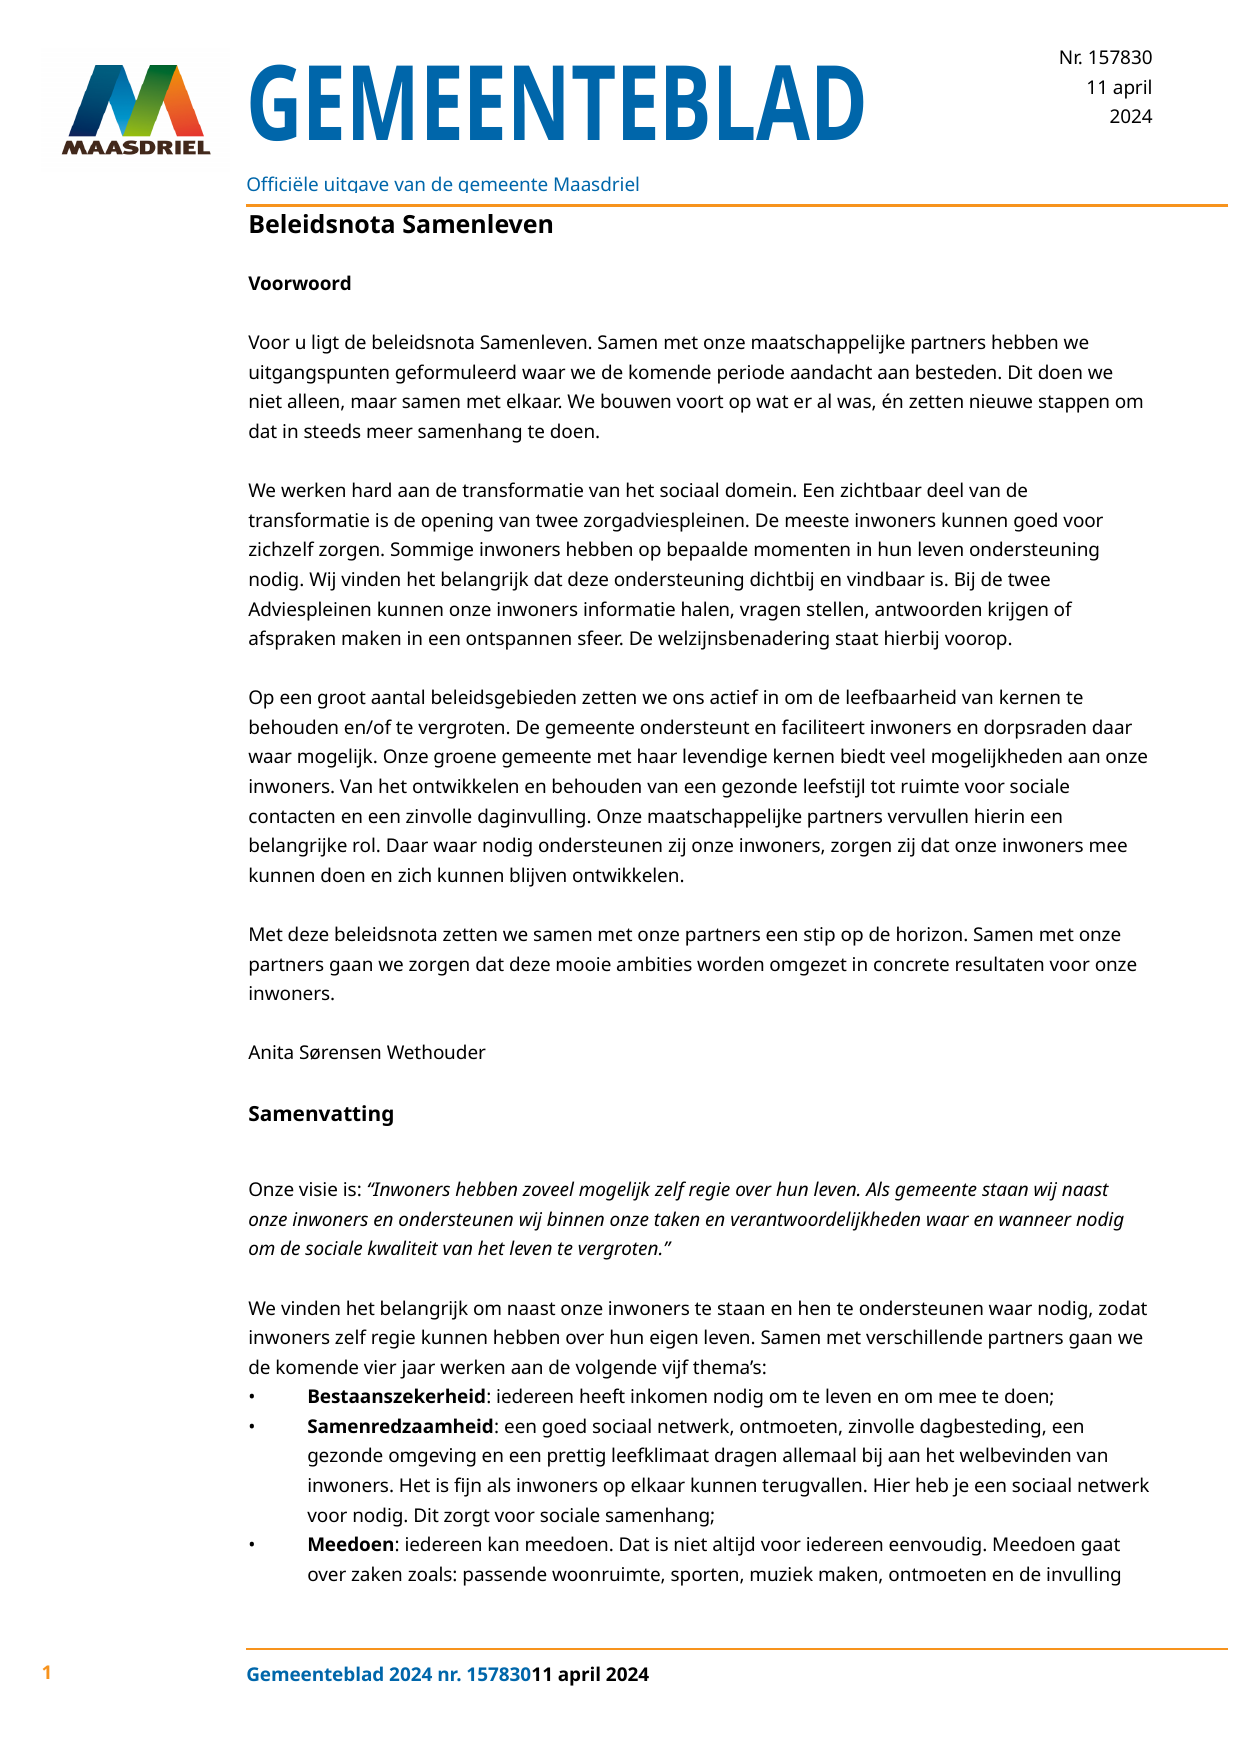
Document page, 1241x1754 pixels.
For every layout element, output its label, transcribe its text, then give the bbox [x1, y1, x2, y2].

picture [41, 47, 231, 172]
list Bestaanszekerheid: iedereen heeft inkomen nodig om te leven en om mee te doen; [248, 1383, 1152, 1409]
list Samenredzaamheid: een goed sociaal netwerk, ontmoeten, zinvolle dagbesteding, een gezonde omgeving en een prettig leefklimaat dragen allemaal bij aan het welbevinden van inwoners. Het is fijn als inwoners op elkaar kunnen terugvallen. Hier heb je een sociaal netwerk voor nodig. Dit zorgt voor sociale samenhang; [248, 1413, 1152, 1527]
text Anita Sørensen Wethouder [248, 1039, 1152, 1065]
text Onze visie is: “Inwoners hebben zoveel mogelijk zelf regie over hun leven. Als gemeente staan wij naast onze inwoners en ondersteunen wij binnen onze taken en verantwoordelijkheden waar en wanneer nodig om de sociale kwaliteit van het leven te vergroten.” [248, 1176, 1152, 1261]
text Samenvatting [248, 1099, 1152, 1127]
text Voor u ligt de beleidsnota Samenleven. Samen met onze maatschappelijke partners hebben we uitgangspunten geformuleerd waar we de komende periode aandacht aan besteden. Dit doen we niet alleen, maar samen met elkaar. We bouwen voort op wat er al was, én zetten nieuwe stappen om dat in steeds meer samenhang te doen. [248, 329, 1152, 444]
text We vinden het belangrijk om naast onze inwoners te staan en hen te ondersteunen waar nodig, zodat inwoners zelf regie kunnen hebben over hun eigen leven. Samen met verschillende partners gaan we de komende vier jaar werken aan de volgende vijf thema’s: [248, 1295, 1152, 1379]
text We werken hard aan de transformatie van het sociaal domein. Een zichtbaar deel van de transformatie is de opening van twee zorgadviespleinen. De meeste inwoners kunnen goed voor zichzelf zorgen. Sommige inwoners hebben op bepaalde momenten in hun leven ondersteuning nodig. Wij vinden het belangrijk dat deze ondersteuning dichtbij en vindbaar is. Bij de twee Adviespleinen kunnen onze inwoners informatie halen, vragen stellen, antwoorden krijgen of afspraken maken in een ontspannen sfeer. De welzijnsbenadering staat hierbij voorop. [248, 477, 1152, 651]
text Beleidsnota Samenleven [248, 207, 1152, 241]
text Voorwoord [248, 270, 1152, 296]
text Op een groot aantal beleidsgebieden zetten we ons actief in om de leefbaarheid van kernen te behouden en/of te vergroten. De gemeente ondersteunt en faciliteert inwoners en dorpsraden daar waar mogelijk. Onze groene gemeente met haar levendige kernen biedt veel mogelijkheden aan onze inwoners. Van het ontwikkelen en behouden van een gezonde leefstijl tot ruimte voor sociale contacten en een zinvolle daginvulling. Onze maatschappelijke partners vervullen hierin een belangrijke rol. Daar waar nodig ondersteunen zij onze inwoners, zorgen zij dat onze inwoners mee kunnen doen en zich kunnen blijven ontwikkelen. [248, 684, 1152, 888]
list Meedoen: iedereen kan meedoen. Dat is niet altijd voor iedereen eenvoudig. Meedoen gaat over zaken zoals: passende woonruimte, sporten, muziek maken, ontmoeten en de invulling [248, 1531, 1152, 1587]
text Met deze beleidsnota zetten we samen met onze partners een stip op de horizon. Samen met onze partners gaan we zorgen dat deze mooie ambities worden omgezet in concrete resultaten voor onze inwoners. [248, 921, 1152, 1006]
